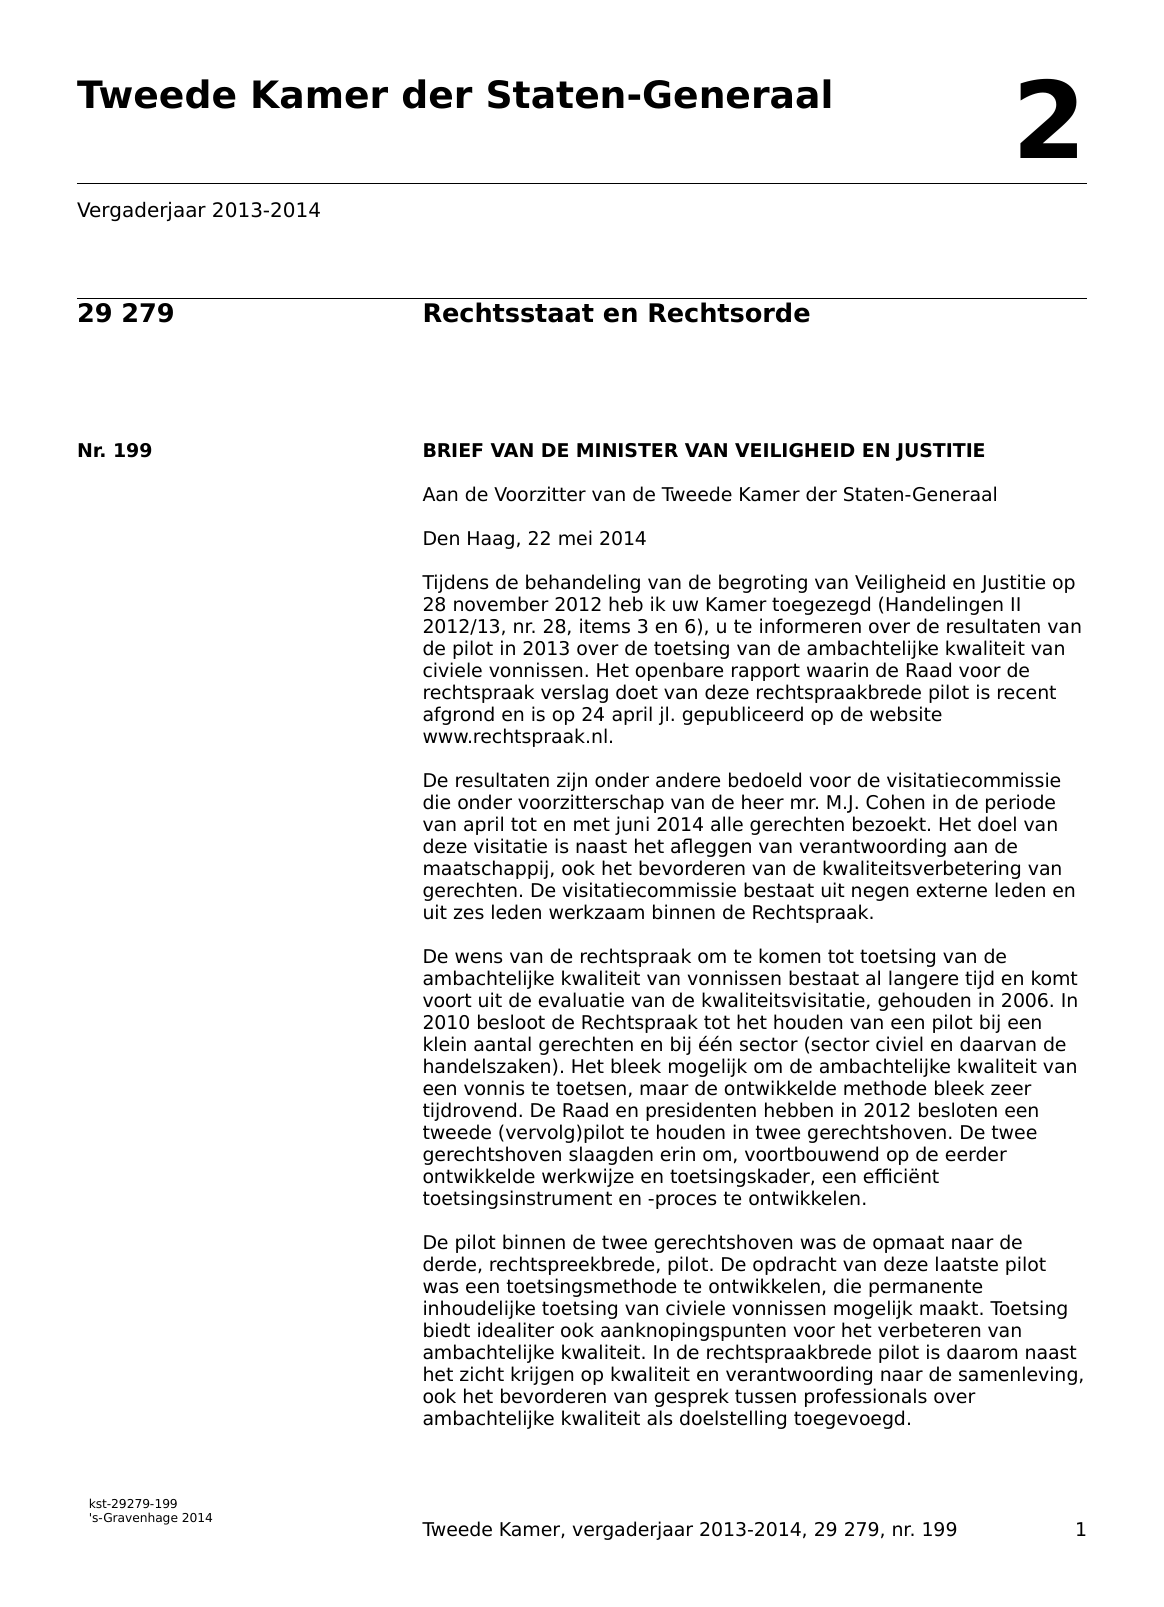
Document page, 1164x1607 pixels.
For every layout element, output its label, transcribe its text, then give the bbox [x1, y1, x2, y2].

table_header Tweede Kamer der Staten-Generaal [77, 59, 886, 183]
text De wens van de rechtspraak om te komen tot toetsing van de ambachtelijke kwaliteit van vonnissen bestaat al langere tijd en komt voort uit de evaluatie van de kwaliteitsvisitatie, gehouden in 2006. In 2010 besloot de Rechtspraak tot het houden van een pilot bij een klein aantal gerechten en bij één sector (sector civiel en daarvan de handelszaken). Het bleek mogelijk om de ambachtelijke kwaliteit van een vonnis te toetsen, maar de ontwikkelde methode bleek zeer tijdrovend. De Raad en presidenten hebben in 2012 besloten een tweede (vervolg)pilot te houden in twee gerechtshoven. De twee gerechtshoven slaagden erin om, voortbouwend op de eerder ontwikkelde werkwijze en toetsingskader, een efficiënt toetsingsinstrument en -proces te ontwikkelen. [422, 946, 1087, 1210]
text Tijdens de behandeling van de begroting van Veiligheid en Justitie op 28 november 2012 heb ik uw Kamer toegezegd (Handelingen II 2012/13, nr. 28, items 3 en 6), u te informeren over de resultaten van de pilot in 2013 over de toetsing van de ambachtelijke kwaliteit van civiele vonnissen. Het openbare rapport waarin de Raad voor de rechtspraak verslag doet van deze rechtspraakbrede pilot is recent afgrond en is op 24 april jl. gepubliceerd op de website www.rechtspraak.nl. [422, 572, 1087, 748]
text 's-Gravenhage 2014 [88, 1511, 323, 1525]
text Den Haag, 22 mei 2014 [422, 528, 1087, 550]
table_header 2 [886, 59, 1087, 183]
text De pilot binnen de twee gerechtshoven was de opmaat naar de derde, rechtspreekbrede, pilot. De opdracht van deze laatste pilot was een toetsingsmethode te ontwikkelen, die permanente inhoudelijke toetsing van civiele vonnissen mogelijk maakt. Toetsing biedt idealiter ook aanknopingspunten voor het verbeteren van ambachtelijke kwaliteit. In de rechtspraakbrede pilot is daarom naast het zicht krijgen op kwaliteit en verantwoording naar de samenleving, ook het bevorderen van gesprek tussen professionals over ambachtelijke kwaliteit als doelstelling toegevoegd. [422, 1232, 1087, 1430]
text De resultaten zijn onder andere bedoeld voor de visitatiecommissie die onder voorzitterschap van de heer mr. M.J. Cohen in de periode van april tot en met juni 2014 alle gerechten bezoekt. Het doel van deze visitatie is naast het afleggen van verantwoording aan de maatschappij, ook het bevorderen van de kwaliteitsverbetering van gerechten. De visitatiecommissie bestaat uit negen externe leden en uit zes leden werkzaam binnen de Rechtspraak. [422, 770, 1087, 924]
table_cell Vergaderjaar 2013-2014 [77, 184, 1087, 298]
subtitle Nr. 199 BRIEF VAN DE MINISTER VAN VEILIGHEID EN JUSTITIE [77, 440, 1087, 462]
text Aan de Voorzitter van de Tweede Kamer der Staten-Generaal [422, 484, 1087, 506]
subtitle 29 279 Rechtsstaat en Rechtsorde [77, 299, 1087, 329]
text kst-29279-199 [88, 1497, 323, 1511]
